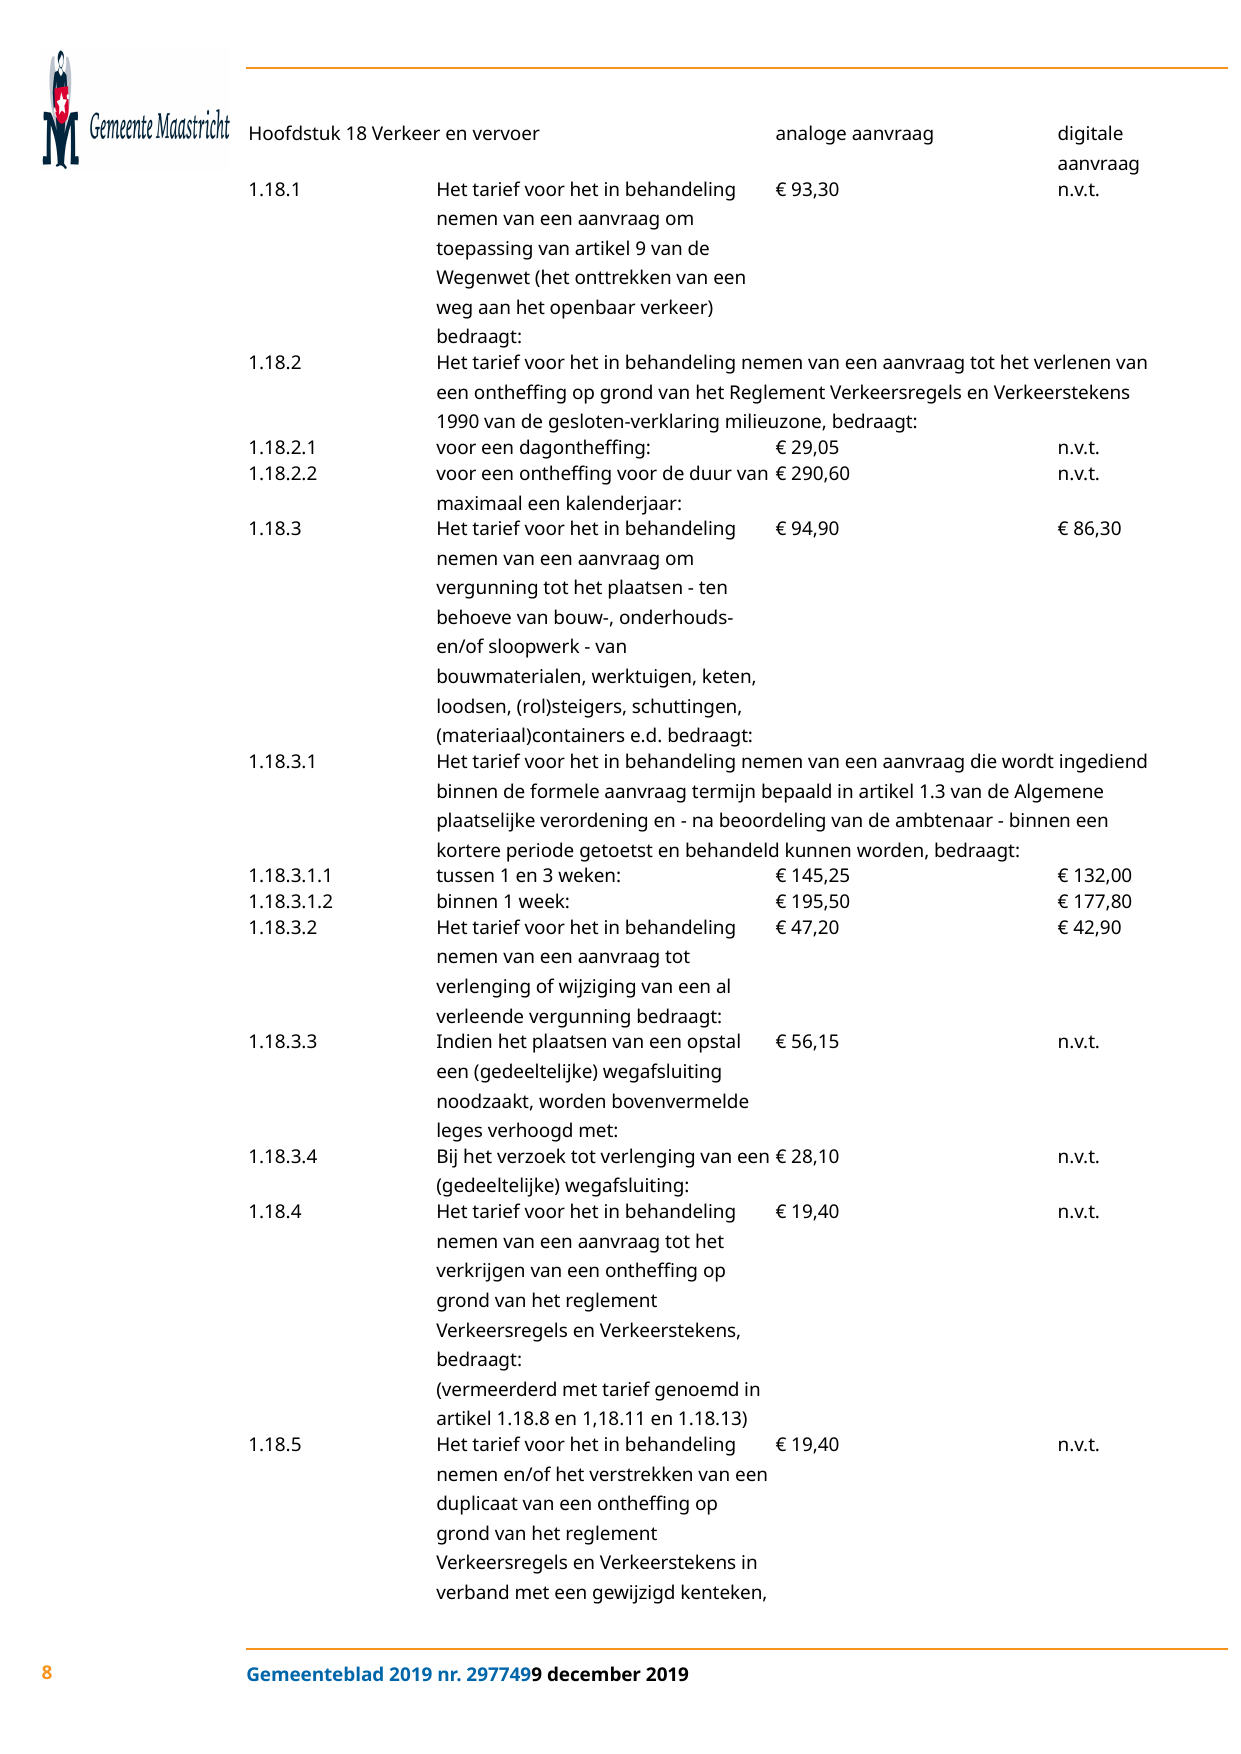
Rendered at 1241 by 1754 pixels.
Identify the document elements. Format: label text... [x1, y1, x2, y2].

table_cell 1.18.3.1 [248, 748, 436, 863]
table_cell Het tarief voor het in behandeling nemen en/of het verstrekken van een duplicaat van een ontheffing op grond van het reglement Verkeersregels en Verkeerstekens in verband met een gewijzigd kenteken, [436, 1431, 775, 1605]
table_cell € 86,30 [1058, 515, 1152, 748]
table_cell € 28,10 [775, 1143, 1057, 1198]
table_cell [436, 95, 775, 121]
table_cell 1.18.3.1.1 [248, 863, 436, 888]
table_cell 1.18.2 [248, 350, 436, 434]
table_cell n.v.t. [1058, 460, 1152, 515]
table_cell n.v.t. [1058, 1199, 1152, 1431]
table_cell € 19,40 [775, 1431, 1057, 1605]
table_cell voor een dagontheffing: [436, 434, 775, 460]
table_cell € 93,30 [775, 176, 1057, 349]
table_cell 1.18.3.1.2 [248, 889, 436, 914]
table_cell € 42,90 [1058, 914, 1152, 1029]
table_cell € 29,05 [775, 434, 1057, 460]
table_cell € 177,80 [1058, 889, 1152, 914]
table_cell 1.18.3.3 [248, 1029, 436, 1143]
table_cell voor een ontheffing voor de duur van maximaal een kalenderjaar: [436, 460, 775, 515]
table_cell € 290,60 [775, 460, 1057, 515]
table_cell 1.18.5 [248, 1431, 436, 1605]
table_cell 1.18.3.4 [248, 1143, 436, 1198]
table_cell Het tarief voor het in behandeling nemen van een aanvraag die wordt ingediend binnen de formele aanvraag termijn bepaald in artikel 1.3 van de Algemene plaatselijke verordening en - na beoordeling van de ambtenaar - binnen een kortere periode getoetst en behandeld kunnen worden, bedraagt: [436, 748, 1152, 863]
table_cell € 132,00 [1058, 863, 1152, 888]
picture [41, 47, 231, 172]
table_cell € 47,20 [775, 914, 1057, 1029]
table_cell Het tarief voor het in behandeling nemen van een aanvraag om vergunning tot het plaatsen - ten behoeve van bouw-, onderhouds- en/of sloopwerk - van bouwmaterialen, werktuigen, keten, loodsen, (rol)steigers, schuttingen, (materiaal)containers e.d. bedraagt: [436, 515, 775, 748]
table_cell € 145,25 [775, 863, 1057, 888]
table_cell 1.18.3 [248, 515, 436, 748]
table_cell Bij het verzoek tot verlenging van een (gedeeltelijke) wegafsluiting: [436, 1143, 775, 1198]
table_cell Het tarief voor het in behandeling nemen van een aanvraag tot verlenging of wijziging van een al verleende vergunning bedraagt: [436, 914, 775, 1029]
table_cell Het tarief voor het in behandeling nemen van een aanvraag tot het verkrijgen van een ontheffing op grond van het reglement Verkeersregels en Verkeerstekens, bedraagt: (vermeerderd met tarief genoemd in artikel 1.18.8 en 1,18.11 en 1.18.13) [436, 1199, 775, 1431]
table_cell Hoofdstuk 18 Verkeer en vervoer [248, 121, 775, 176]
table_cell 1.18.2.1 [248, 434, 436, 460]
table_cell binnen 1 week: [436, 889, 775, 914]
table_cell tussen 1 en 3 weken: [436, 863, 775, 888]
table_cell [248, 95, 436, 121]
table_cell 1.18.2.2 [248, 460, 436, 515]
table_cell [1058, 95, 1152, 121]
table_cell € 56,15 [775, 1029, 1057, 1143]
table_cell Het tarief voor het in behandeling nemen van een aanvraag tot het verlenen van een ontheffing op grond van het Reglement Verkeersregels en Verkeerstekens 1990 van de gesloten-verklaring milieuzone, bedraagt: [436, 350, 1152, 434]
table_cell n.v.t. [1058, 434, 1152, 460]
table_cell n.v.t. [1058, 1143, 1152, 1198]
table_cell Indien het plaatsen van een opstal een (gedeeltelijke) wegafsluiting noodzaakt, worden bovenvermelde leges verhoogd met: [436, 1029, 775, 1143]
table_cell 1.18.1 [248, 176, 436, 349]
table_cell € 94,90 [775, 515, 1057, 748]
table_cell n.v.t. [1058, 1431, 1152, 1605]
table_cell 1.18.4 [248, 1199, 436, 1431]
table_cell analoge aanvraag [775, 121, 1057, 176]
table_cell € 195,50 [775, 889, 1057, 914]
table_cell n.v.t. [1058, 176, 1152, 349]
table_cell 1.18.3.2 [248, 914, 436, 1029]
table_cell digitale aanvraag [1058, 121, 1152, 176]
table_cell n.v.t. [1058, 1029, 1152, 1143]
table_cell [775, 95, 1057, 121]
table_cell Het tarief voor het in behandeling nemen van een aanvraag om toepassing van artikel 9 van de Wegenwet (het onttrekken van een weg aan het openbaar verkeer) bedraagt: [436, 176, 775, 349]
table_cell € 19,40 [775, 1199, 1057, 1431]
